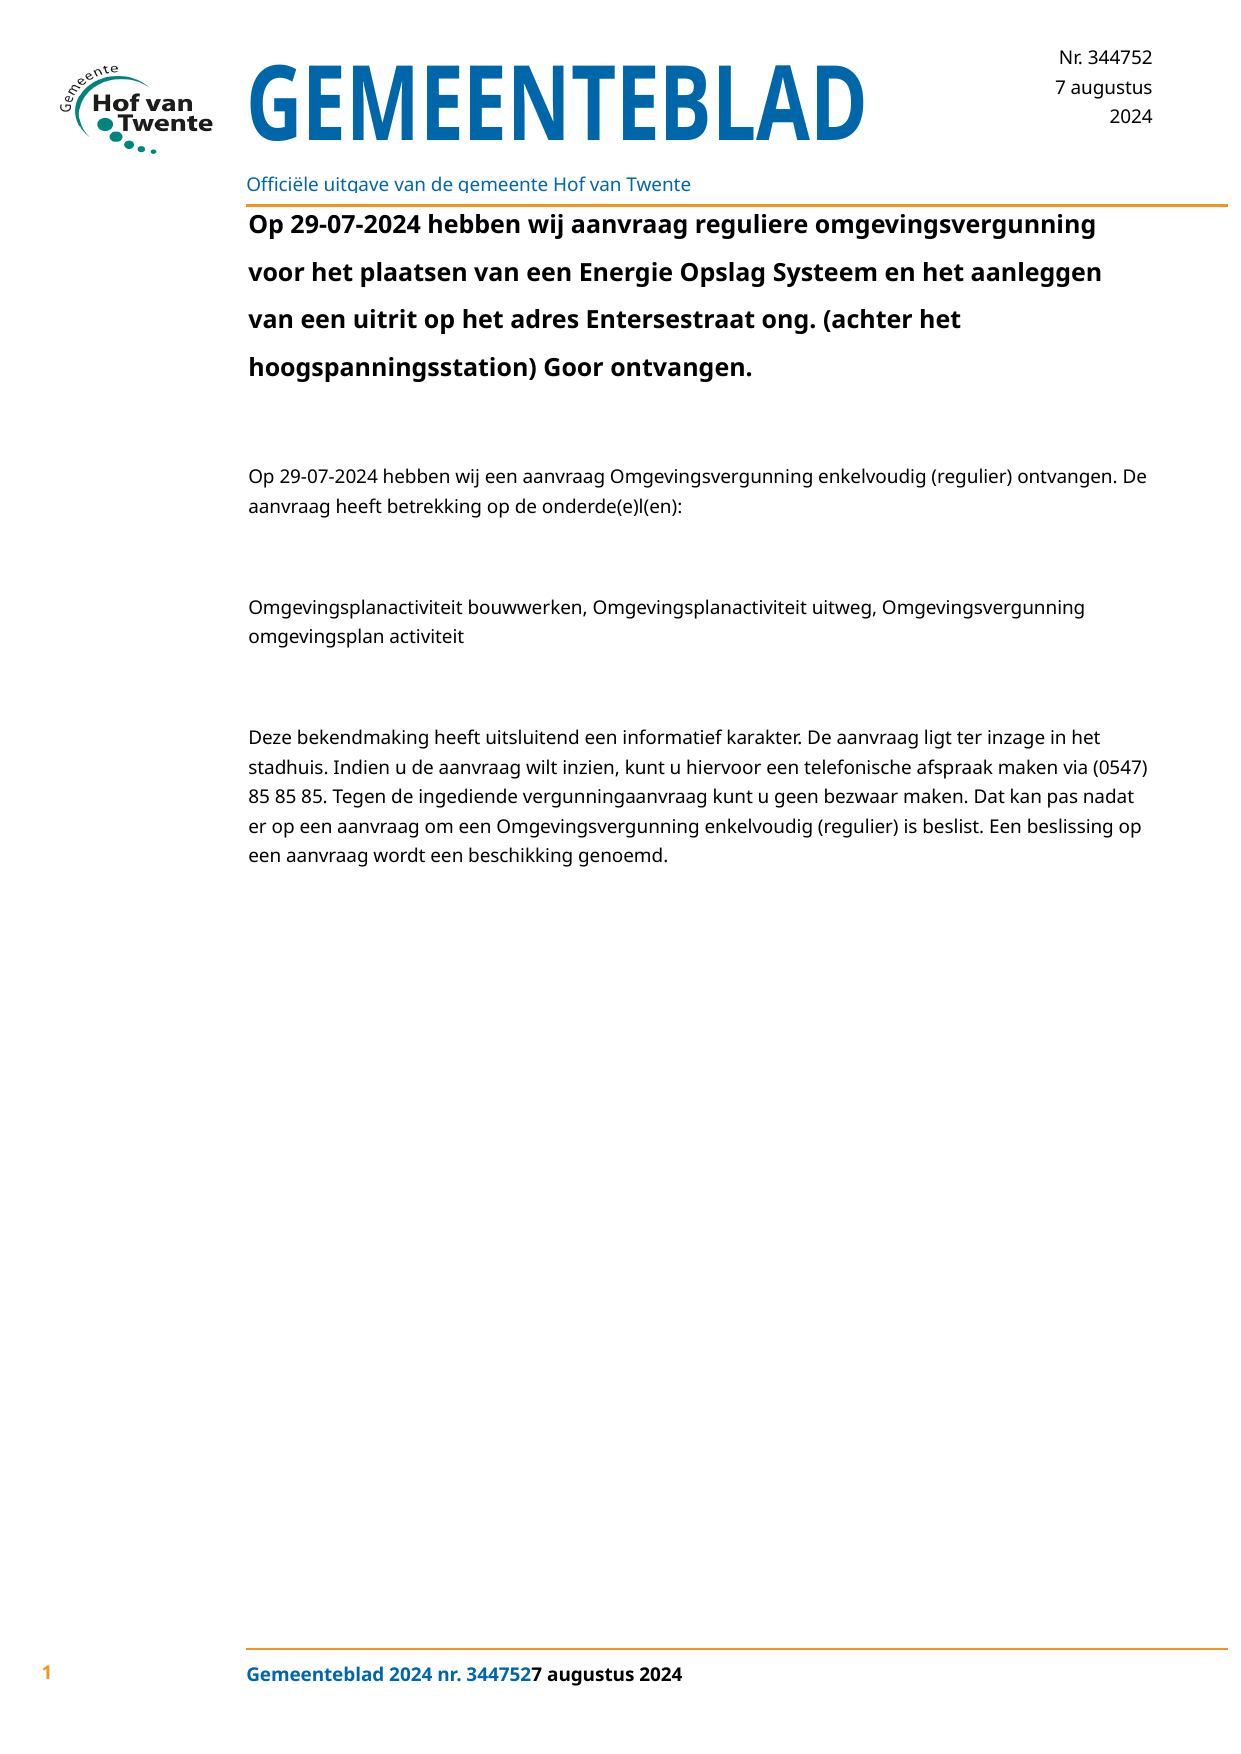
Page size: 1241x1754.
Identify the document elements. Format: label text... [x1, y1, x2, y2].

text Op 29-07-2024 hebben wij een aanvraag Omgevingsvergunning enkelvoudig (regulier) ontvangen. De aanvraag heeft betrekking op de onderde(e)l(en): [248, 463, 1152, 519]
text Deze bekendmaking heeft uitsluitend een informatief karakter. De aanvraag ligt ter inzage in het stadhuis. Indien u de aanvraag wilt inzien, kunt u hiervoor een telefonische afspraak maken via (0547) 85 85 85. Tegen de ingediende vergunningaanvraag kunt u geen bezwaar maken. Dat kan pas nadat er op een aanvraag om een Omgevingsvergunning enkelvoudig (regulier) is beslist. Een beslissing op een aanvraag wordt een beschikking genoemd. [248, 724, 1152, 868]
text Op 29-07-2024 hebben wij aanvraag reguliere omgevingsvergunning voor het plaatsen van een Energie Opslag Systeem en het aanleggen van een uitrit op het adres Entersestraat ong. (achter het hoogspanningsstation) Goor ontvangen. [248, 207, 1152, 384]
text Omgevingsplanactiviteit bouwwerken, Omgevingsplanactiviteit uitweg, Omgevingsvergunning omgevingsplan activiteit [248, 594, 1152, 649]
picture [41, 47, 231, 172]
